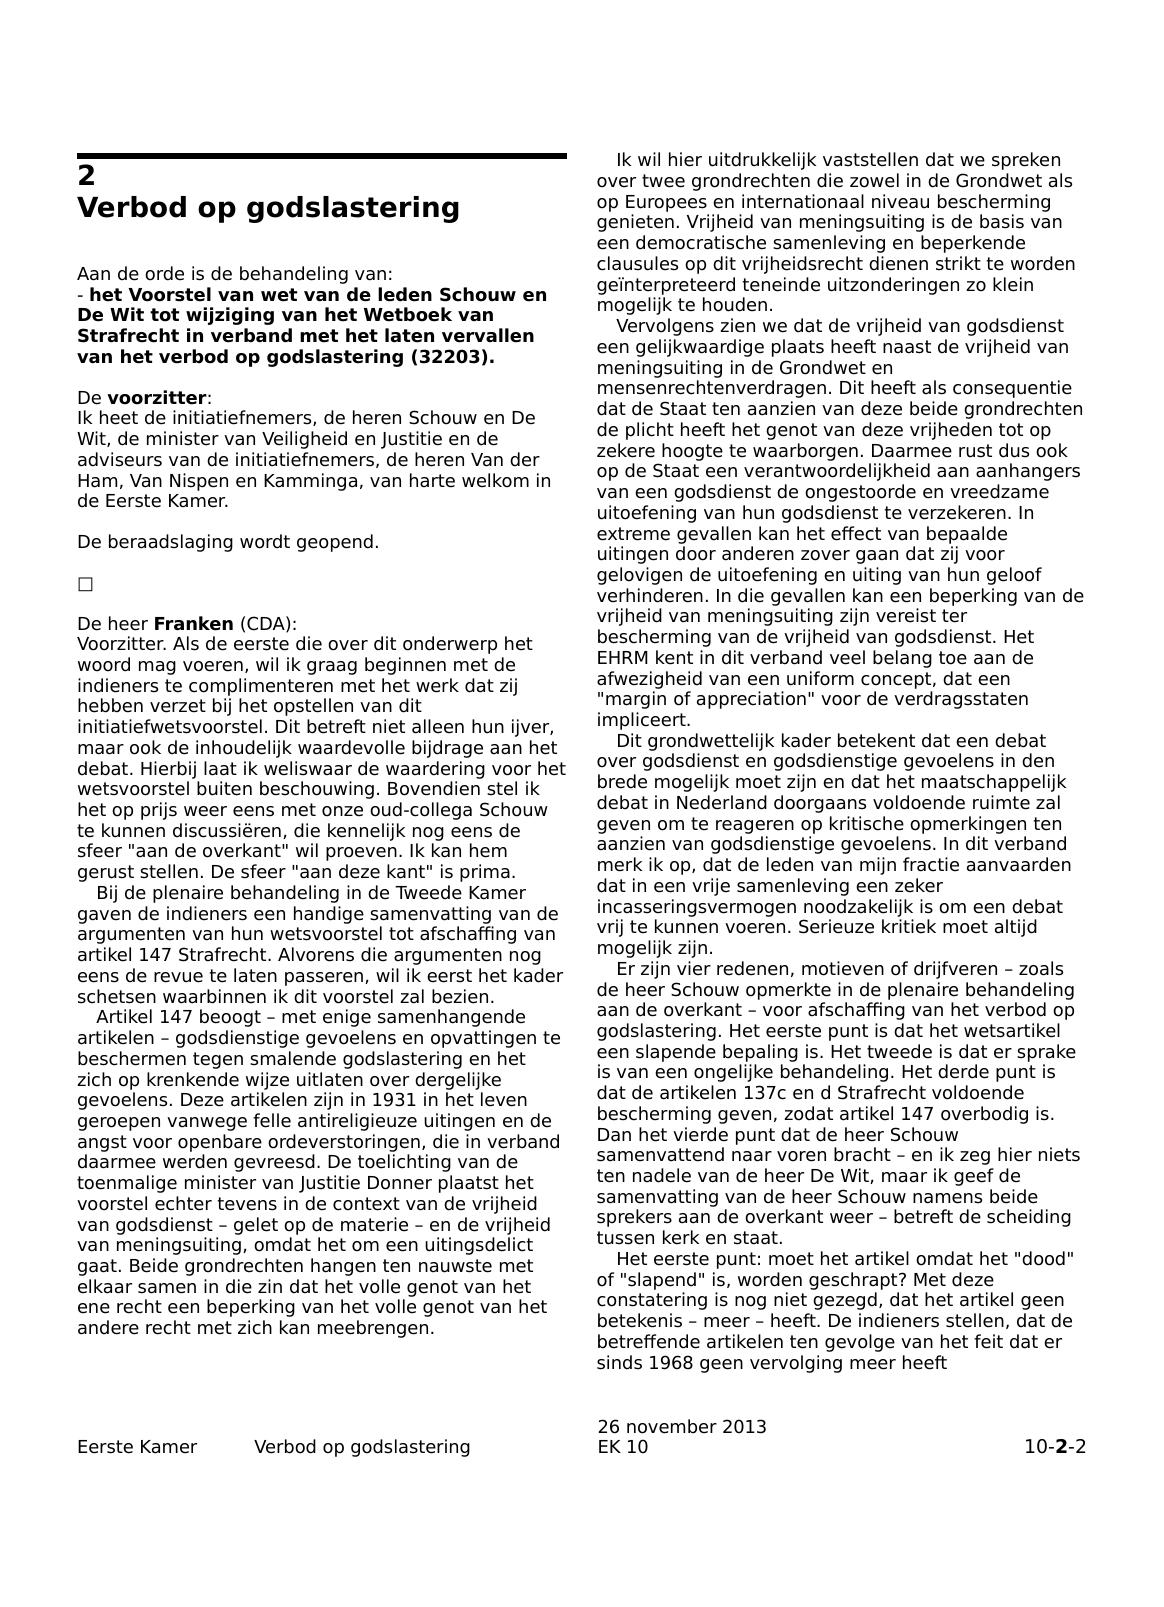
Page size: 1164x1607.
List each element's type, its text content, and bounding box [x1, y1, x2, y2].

title 2 Verbod op godslastering [77, 159, 567, 224]
text De voorzitter: [77, 387, 567, 408]
text Ik heet de initiatiefnemers, de heren Schouw en De Wit, de minister van Veiligheid en Justitie en de adviseurs van de initiatiefnemers, de heren Van der Ham, Van Nispen en Kamminga, van harte welkom in de Eerste Kamer. [77, 408, 567, 512]
text Bij de plenaire behandeling in de Tweede Kamer gaven de indieners een handige samenvatting van de argumenten van hun wetsvoorstel tot afschaffing van artikel 147 Strafrecht. Alvorens die argumenten nog eens de revue te laten passeren, wil ik eerst het kader schetsen waarbinnen ik dit voorstel zal bezien. [77, 883, 567, 1007]
text Ik wil hier uitdrukkelijk vaststellen dat we spreken over twee grondrechten die zowel in de Grondwet als op Europees en internationaal niveau bescherming genieten. Vrijheid van meningsuiting is de basis van een democratische samenleving en beperkende clausules op dit vrijheidsrecht dienen strikt te worden geïnterpreteerd teneinde uitzonderingen zo klein mogelijk te houden. [596, 150, 1087, 316]
text - het Voorstel van wet van de leden Schouw en De Wit tot wijziging van het Wetboek van Strafrecht in verband met het laten vervallen van het verbod op godslastering (32203). [77, 284, 567, 367]
text Dit grondwettelijk kader betekent dat een debat over godsdienst en godsdienstige gevoelens in den brede mogelijk moet zijn en dat het maatschappelijk debat in Nederland doorgaans voldoende ruimte zal geven om te reageren op kritische opmerkingen ten aanzien van godsdienstige gevoelens. In dit verband merk ik op, dat de leden van mijn fractie aanvaarden dat in een vrije samenleving een zeker incasseringsvermogen noodzakelijk is om een debat vrij te kunnen voeren. Serieuze kritiek moet altijd mogelijk zijn. [596, 731, 1087, 959]
text Aan de orde is de behandeling van: [77, 264, 567, 284]
text Er zijn vier redenen, motieven of drijfveren – zoals de heer Schouw opmerkte in de plenaire behandeling aan de overkant – voor afschaffing van het verbod op godslastering. Het eerste punt is dat het wetsartikel een slapende bepaling is. Het tweede is dat er sprake is van een ongelijke behandeling. Het derde punt is dat de artikelen 137c en d Strafrecht voldoende bescherming geven, zodat artikel 147 overbodig is. Dan het vierde punt dat de heer Schouw samenvattend naar voren bracht – en ik zeg hier niets ten nadele van de heer De Wit, maar ik geef de samenvatting van de heer Schouw namens beide sprekers aan de overkant weer – betreft de scheiding tussen kerk en staat. [596, 959, 1087, 1249]
text Het eerste punt: moet het artikel omdat het "dood" of "slapend" is, worden geschrapt? Met deze constatering is nog niet gezegd, dat het artikel geen betekenis – meer – heeft. De indieners stellen, dat de betreffende artikelen ten gevolge van het feit dat er sinds 1968 geen vervolging meer heeft [596, 1249, 1087, 1373]
text Voorzitter. Als de eerste die over dit onderwerp het woord mag voeren, wil ik graag beginnen met de indieners te complimenteren met het werk dat zij hebben verzet bij het opstellen van dit initiatiefwetsvoorstel. Dit betreft niet alleen hun ijver, maar ook de inhoudelijk waardevolle bijdrage aan het debat. Hierbij laat ik weliswaar de waardering voor het wetsvoorstel buiten beschouwing. Bovendien stel ik het op prijs weer eens met onze oud-collega Schouw te kunnen discussiëren, die kennelijk nog eens de sfeer "aan de overkant" wil proeven. Ik kan hem gerust stellen. De sfeer "aan deze kant" is prima. [77, 634, 567, 883]
text Vervolgens zien we dat de vrijheid van godsdienst een gelijkwaardige plaats heeft naast de vrijheid van meningsuiting in de Grondwet en mensenrechtenverdragen. Dit heeft als consequentie dat de Staat ten aanzien van deze beide grondrechten de plicht heeft het genot van deze vrijheden tot op zekere hoogte te waarborgen. Daarmee rust dus ook op de Staat een verantwoordelijkheid aan aanhangers van een godsdienst de ongestoorde en vreedzame uitoefening van hun godsdienst te verzekeren. In extreme gevallen kan het effect van bepaalde uitingen door anderen zover gaan dat zij voor gelovigen de uitoefening en uiting van hun geloof verhinderen. In die gevallen kan een beperking van de vrijheid van meningsuiting zijn vereist ter bescherming van de vrijheid van godsdienst. Het EHRM kent in dit verband veel belang toe aan de afwezigheid van een uniform concept, dat een "margin of appreciation" voor de verdragsstaten impliceert. [596, 316, 1087, 731]
text □ [77, 573, 567, 593]
text De heer Franken (CDA): [77, 613, 567, 634]
text De beraadslaging wordt geopend. [77, 532, 567, 553]
text Artikel 147 beoogt – met enige samenhangende artikelen – godsdienstige gevoelens en opvattingen te beschermen tegen smalende godslastering en het zich op krenkende wijze uitlaten over dergelijke gevoelens. Deze artikelen zijn in 1931 in het leven geroepen vanwege felle antireligieuze uitingen en de angst voor openbare ordeverstoringen, die in verband daarmee werden gevreesd. De toelichting van de toenmalige minister van Justitie Donner plaatst het voorstel echter tevens in de context van de vrijheid van godsdienst – gelet op de materie – en de vrijheid van meningsuiting, omdat het om een uitingsdelict gaat. Beide grondrechten hangen ten nauwste met elkaar samen in die zin dat het volle genot van het ene recht een beperking van het volle genot van het andere recht met zich kan meebrengen. [77, 1007, 567, 1339]
